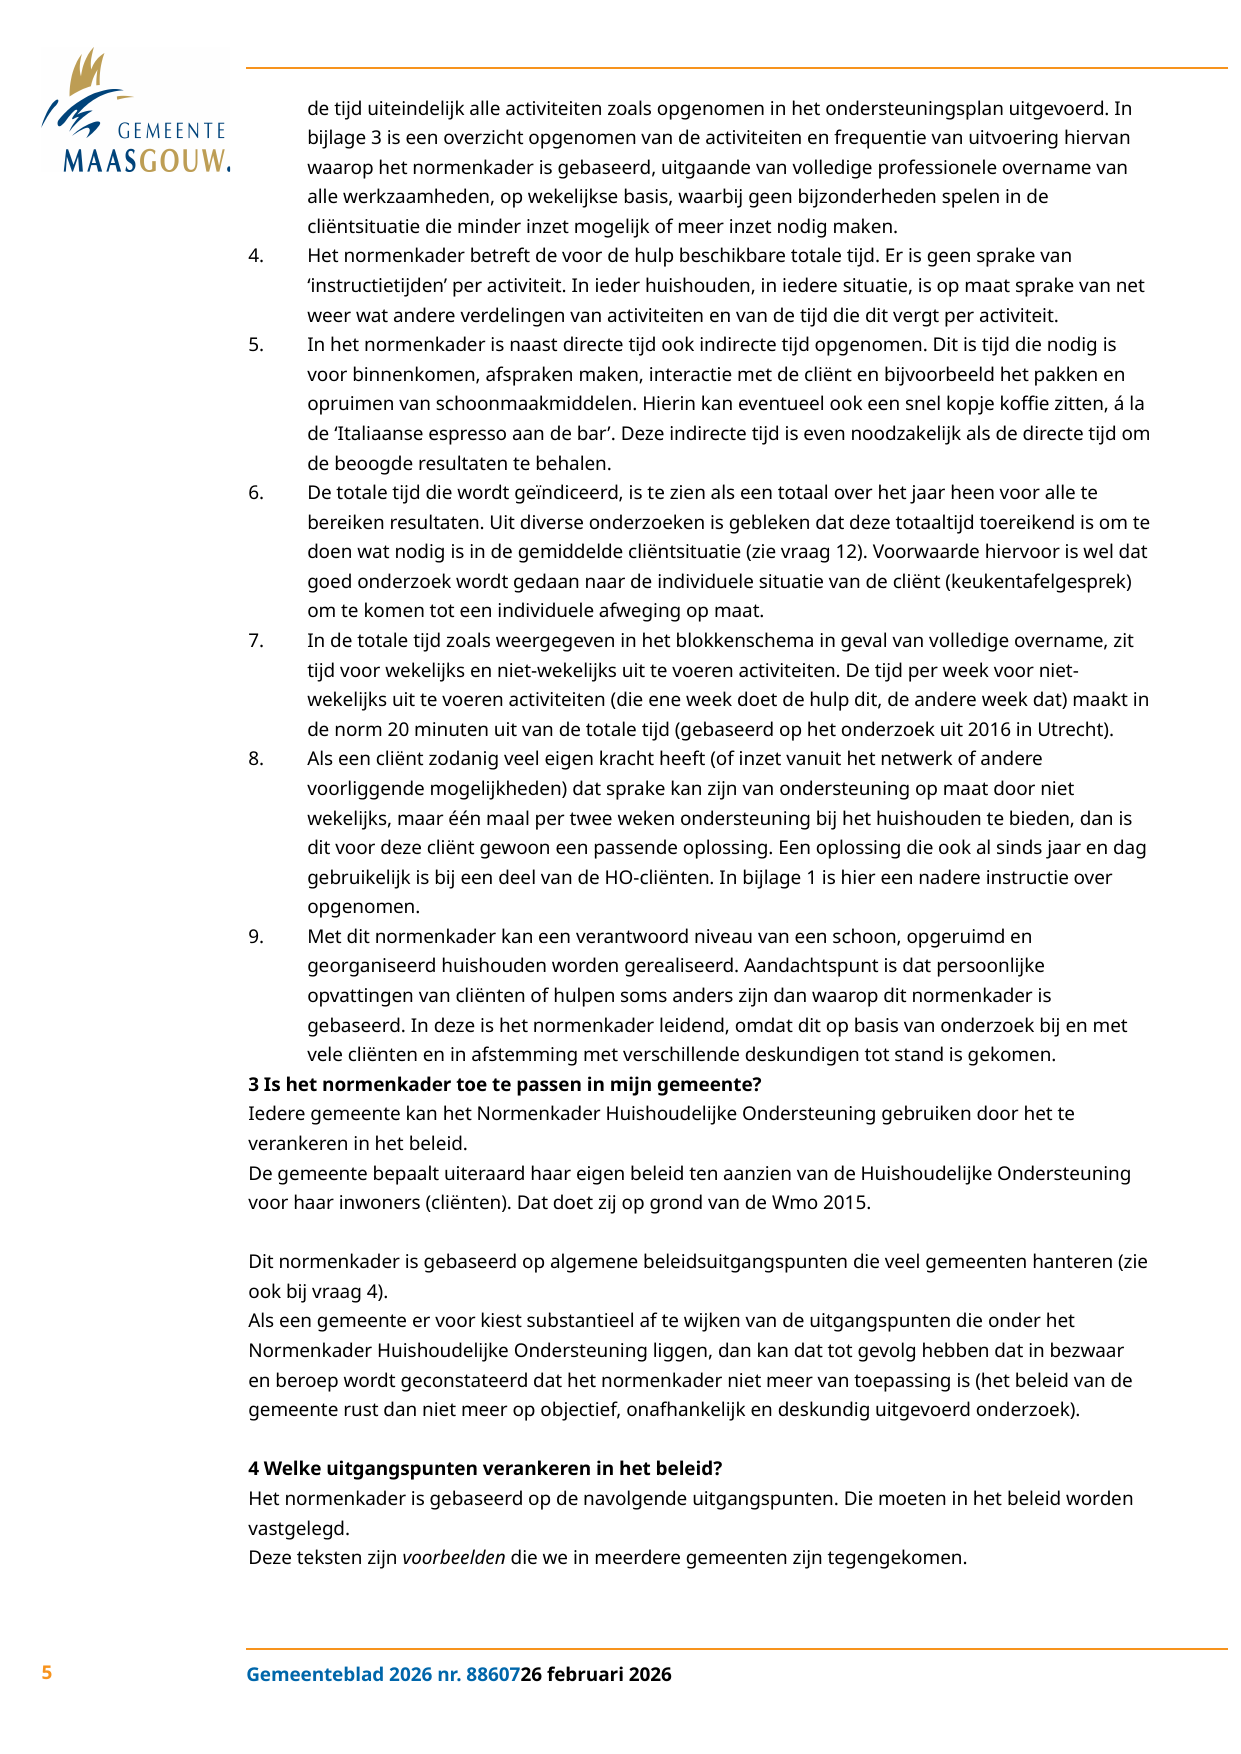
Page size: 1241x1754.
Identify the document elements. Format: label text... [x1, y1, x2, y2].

list Met dit normenkader kan een verantwoord niveau van een schoon, opgeruimd en georganiseerd huishouden worden gerealiseerd. Aandachtspunt is dat persoonlijke opvattingen van cliënten of hulpen soms anders zijn dan waarop dit normenkader is gebaseerd. In deze is het normenkader leidend, omdat dit op basis van onderzoek bij en met vele cliënten en in afstemming met verschillende deskundigen tot stand is gekomen. [248, 923, 1152, 1067]
list De totale tijd die wordt geïndiceerd, is te zien als een totaal over het jaar heen voor alle te bereiken resultaten. Uit diverse onderzoeken is gebleken dat deze totaaltijd toereikend is om te doen wat nodig is in de gemiddelde cliëntsituatie (zie vraag 12). Voorwaarde hiervoor is wel dat goed onderzoek wordt gedaan naar de individuele situatie van de cliënt (keukentafelgesprek) om te komen tot een individuele afweging op maat. [248, 479, 1152, 623]
text Iedere gemeente kan het Normenkader Huishoudelijke Ondersteuning gebruiken door het te verankeren in het beleid. [248, 1101, 1152, 1156]
list In het normenkader is naast directe tijd ook indirecte tijd opgenomen. Dit is tijd die nodig is voor binnenkomen, afspraken maken, interactie met de cliënt en bijvoorbeeld het pakken en opruimen van schoonmaakmiddelen. Hierin kan eventueel ook een snel kopje koffie zitten, á la de ‘Italiaanse espresso aan de bar’. Deze indirecte tijd is even noodzakelijk als de directe tijd om de beoogde resultaten te behalen. [248, 331, 1152, 476]
text De gemeente bepaalt uiteraard haar eigen beleid ten aanzien van de Huishoudelijke Ondersteuning voor haar inwoners (cliënten). Dat doet zij op grond van de Wmo 2015. [248, 1160, 1152, 1215]
text Deze teksten zijn voorbeelden die we in meerdere gemeenten zijn tegengekomen. [248, 1544, 1152, 1570]
text Als een gemeente er voor kiest substantieel af te wijken van de uitgangspunten die onder het Normenkader Huishoudelijke Ondersteuning liggen, dan kan dat tot gevolg hebben dat in bezwaar en beroep wordt geconstateerd dat het normenkader niet meer van toepassing is (het beleid van de gemeente rust dan niet meer op objectief, onafhankelijk en deskundig uitgevoerd onderzoek). [248, 1308, 1152, 1422]
text 4 Welke uitgangspunten verankeren in het beleid? [248, 1456, 1152, 1481]
text Dit normenkader is gebaseerd op algemene beleidsuitgangspunten die veel gemeenten hanteren (zie ook bij vraag 4). [248, 1248, 1152, 1304]
text 3 Is het normenkader toe te passen in mijn gemeente? [248, 1071, 1152, 1097]
list de tijd uiteindelijk alle activiteiten zoals opgenomen in het ondersteuningsplan uitgevoerd. In bijlage 3 is een overzicht opgenomen van de activiteiten en frequentie van uitvoering hiervan waarop het normenkader is gebaseerd, uitgaande van volledige professionele overname van alle werkzaamheden, op wekelijkse basis, waarbij geen bijzonderheden spelen in de cliëntsituatie die minder inzet mogelijk of meer inzet nodig maken. [248, 95, 1152, 239]
list Het normenkader betreft de voor de hulp beschikbare totale tijd. Er is geen sprake van ‘instructietijden’ per activiteit. In ieder huishouden, in iedere situatie, is op maat sprake van net weer wat andere verdelingen van activiteiten en van de tijd die dit vergt per activiteit. [248, 243, 1152, 328]
list In de totale tijd zoals weergegeven in het blokkenschema in geval van volledige overname, zit tijd voor wekelijks en niet-wekelijks uit te voeren activiteiten. De tijd per week voor niet-wekelijks uit te voeren activiteiten (die ene week doet de hulp dit, de andere week dat) maakt in de norm 20 minuten uit van de totale tijd (gebaseerd op het onderzoek uit 2016 in Utrecht). [248, 627, 1152, 742]
text Het normenkader is gebaseerd op de navolgende uitgangspunten. Die moeten in het beleid worden vastgelegd. [248, 1485, 1152, 1541]
picture [41, 47, 231, 172]
list Als een cliënt zodanig veel eigen kracht heeft (of inzet vanuit het netwerk of andere voorliggende mogelijkheden) dat sprake kan zijn van ondersteuning op maat door niet wekelijks, maar één maal per twee weken ondersteuning bij het huishouden te bieden, dan is dit voor deze cliënt gewoon een passende oplossing. Een oplossing die ook al sinds jaar en dag gebruikelijk is bij een deel van de HO-cliënten. In bijlage 1 is hier een nadere instructie over opgenomen. [248, 746, 1152, 919]
